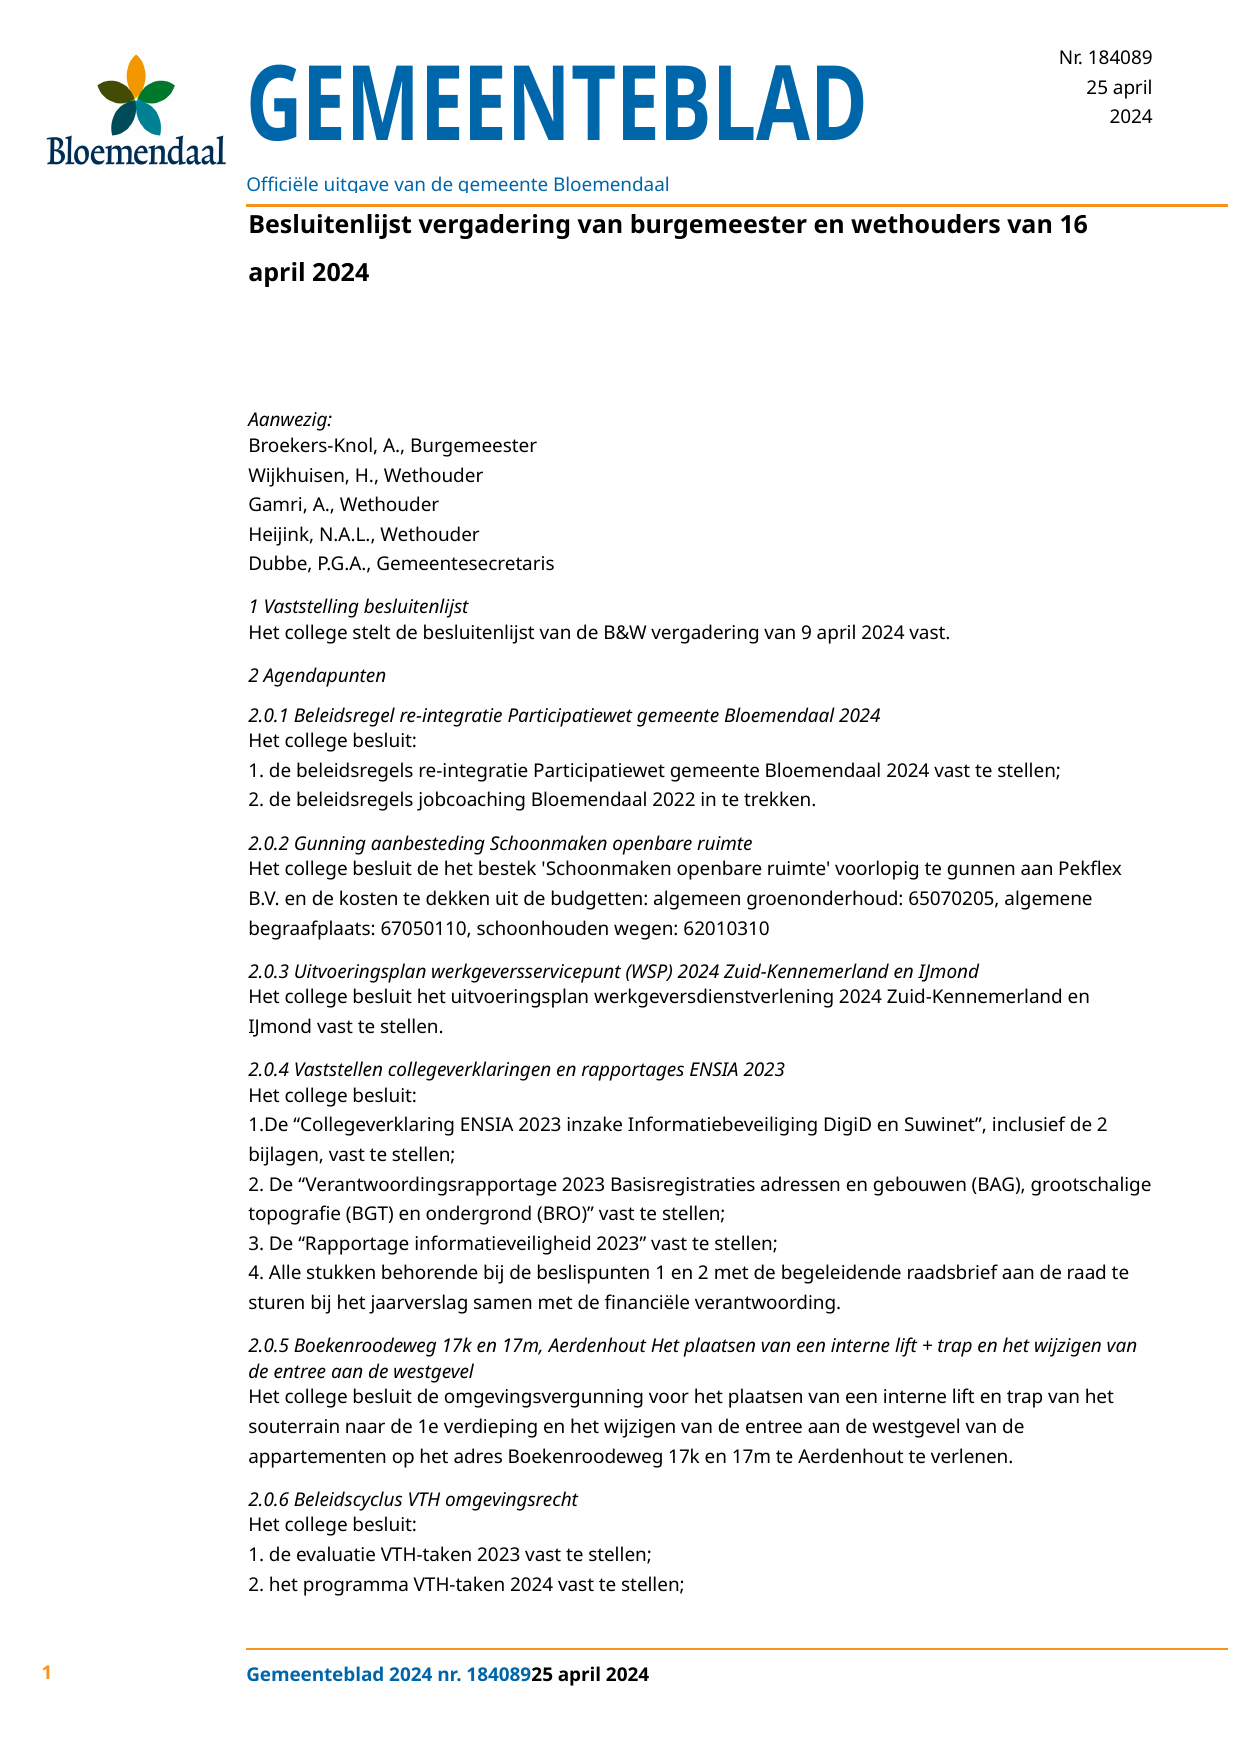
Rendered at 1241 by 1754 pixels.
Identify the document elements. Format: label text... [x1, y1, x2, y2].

text 1.De “Collegeverklaring ENSIA 2023 inzake Informatiebeveiliging DigiD en Suwinet”, inclusief de 2 bijlagen, vast te stellen; [248, 1112, 1152, 1167]
text Dubbe, P.G.A., Gemeentesecretaris [248, 551, 1152, 576]
text 2. de beleidsregels jobcoaching Bloemendaal 2022 in te trekken. [248, 787, 1152, 812]
text 1. de evaluatie VTH-taken 2023 vast te stellen; [248, 1541, 1152, 1567]
text Broekers-Knol, A., Burgemeester [248, 432, 1152, 458]
text 2.0.5 Boekenroodeweg 17k en 17m, Aerdenhout Het plaatsen van een interne lift + trap en het wijzigen van de entree aan de westgevel [248, 1332, 1152, 1384]
text 3. De “Rapportage informatieveiligheid 2023” vast te stellen; [248, 1230, 1152, 1256]
text Het college stelt de besluitenlijst van de B&W vergadering van 9 april 2024 vast. [248, 619, 1152, 645]
text Het college besluit de omgevingsvergunning voor het plaatsen van een interne lift en trap van het souterrain naar de 1e verdieping en het wijzigen van de entree aan de westgevel van de appartementen op het adres Boekenroodeweg 17k en 17m te Aerdenhout te verlenen. [248, 1384, 1152, 1468]
text 1 Vaststelling besluitenlijst [248, 594, 1152, 619]
text 2.0.1 Beleidsregel re-integratie Participatiewet gemeente Bloemendaal 2024 [248, 702, 1152, 727]
text Het college besluit het uitvoeringsplan werkgeversdienstverlening 2024 Zuid-Kennemerland en IJmond vast te stellen. [248, 983, 1152, 1039]
text Wijkhuisen, H., Wethouder [248, 462, 1152, 487]
text 2. De “Verantwoordingsrapportage 2023 Basisregistraties adressen en gebouwen (BAG), grootschalige topografie (BGT) en ondergrond (BRO)” vast te stellen; [248, 1171, 1152, 1226]
picture [41, 47, 231, 172]
text Het college besluit: [248, 1082, 1152, 1108]
text Het college besluit: [248, 727, 1152, 753]
text 2. het programma VTH-taken 2024 vast te stellen; [248, 1571, 1152, 1597]
text 1. de beleidsregels re-integratie Participatiewet gemeente Bloemendaal 2024 vast te stellen; [248, 757, 1152, 783]
text 2 Agendapunten [248, 662, 1152, 688]
text Aanwezig: [248, 406, 1152, 432]
text Het college besluit de het bestek 'Schoonmaken openbare ruimte' voorlopig te gunnen aan Pekflex B.V. en de kosten te dekken uit de budgetten: algemeen groenonderhoud: 65070205, algemene begraafplaats: 67050110, schoonhouden wegen: 62010310 [248, 856, 1152, 940]
text 2.0.2 Gunning aanbesteding Schoonmaken openbare ruimte [248, 830, 1152, 856]
text 2.0.4 Vaststellen collegeverklaringen en rapportages ENSIA 2023 [248, 1056, 1152, 1082]
text 2.0.3 Uitvoeringsplan werkgeversservicepunt (WSP) 2024 Zuid-Kennemerland en IJmond [248, 958, 1152, 983]
text Heijink, N.A.L., Wethouder [248, 521, 1152, 547]
text Besluitenlijst vergadering van burgemeester en wethouders van 16 april 2024 [248, 207, 1152, 288]
text 2.0.6 Beleidscyclus VTH omgevingsrecht [248, 1486, 1152, 1512]
text Gamri, A., Wethouder [248, 491, 1152, 517]
text Het college besluit: [248, 1512, 1152, 1537]
text 4. Alle stukken behorende bij de beslispunten 1 en 2 met de begeleidende raadsbrief aan de raad te sturen bij het jaarverslag samen met de financiële verantwoording. [248, 1259, 1152, 1315]
